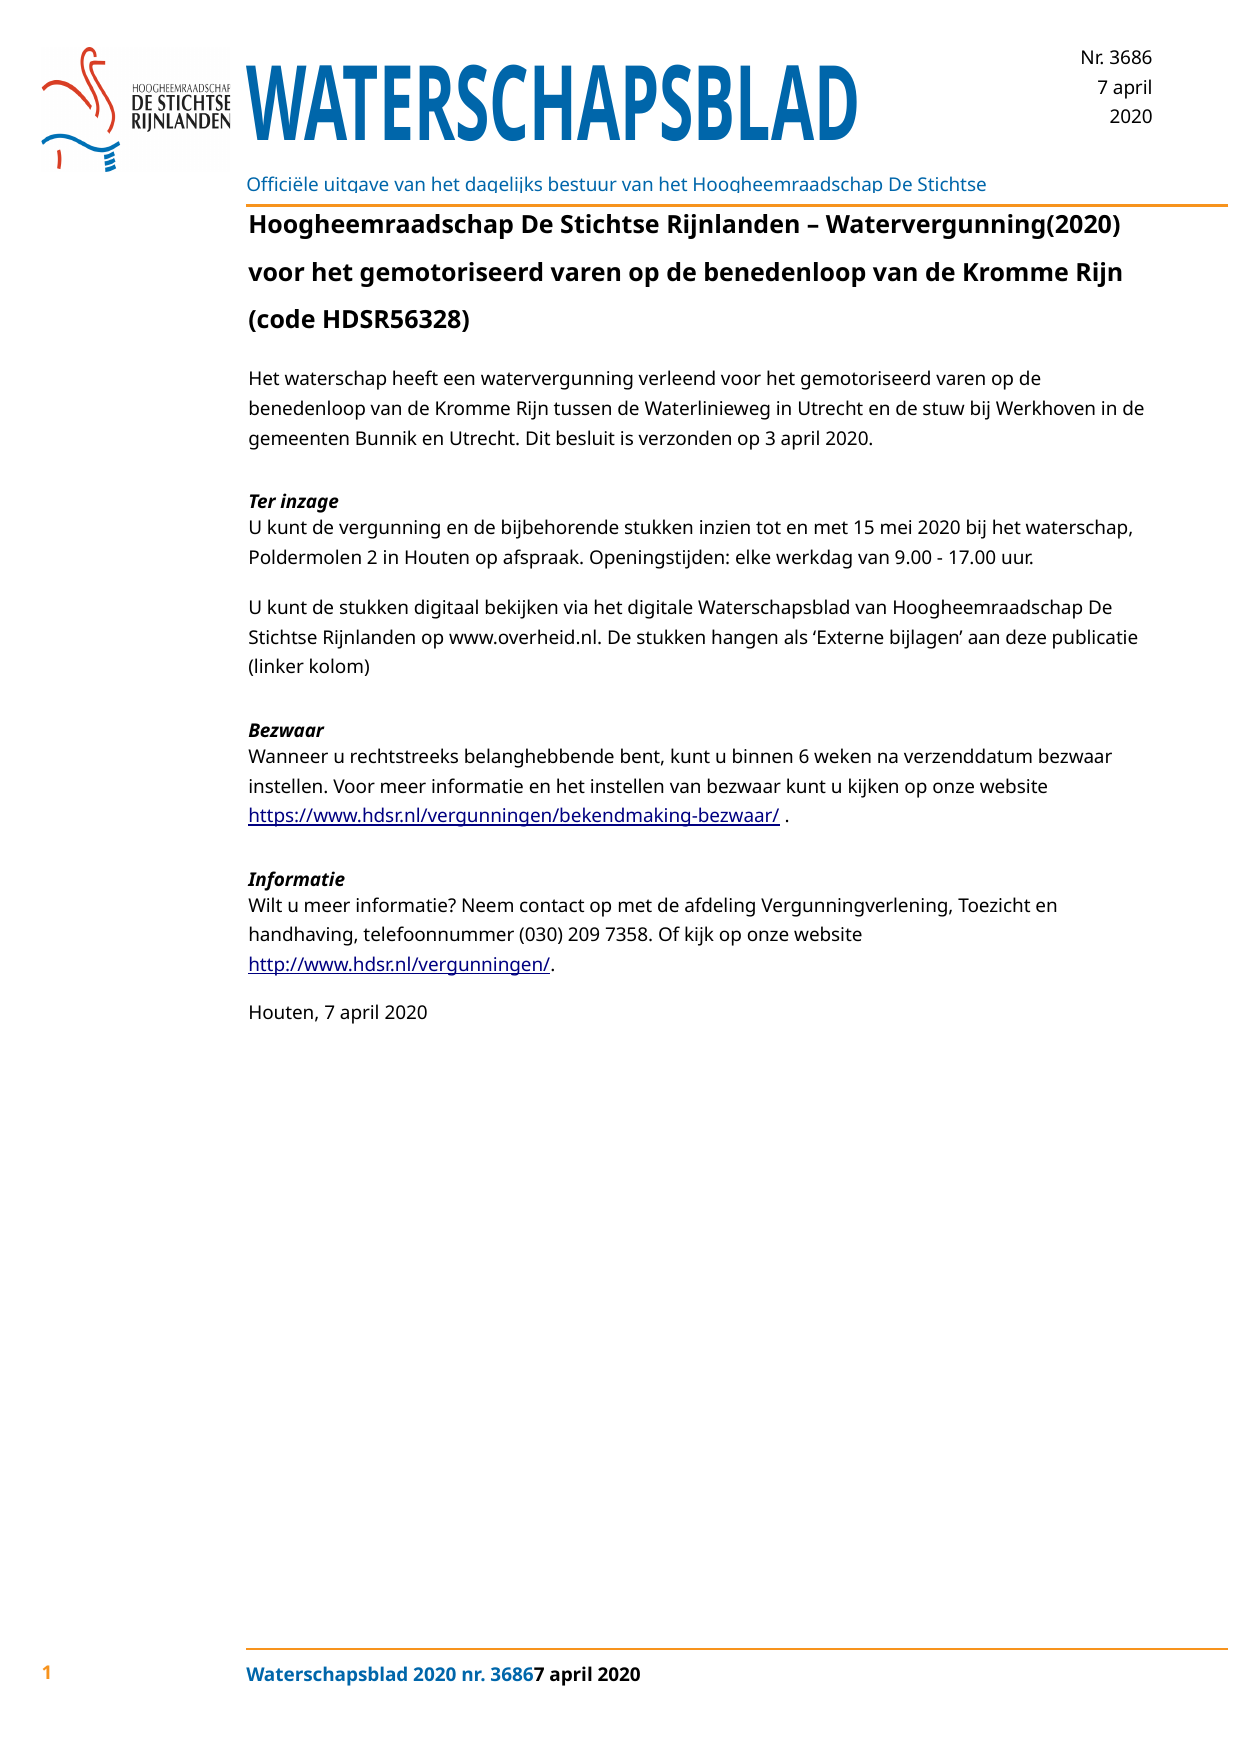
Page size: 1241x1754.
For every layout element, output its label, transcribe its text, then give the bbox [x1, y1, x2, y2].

text U kunt de vergunning en de bijbehorende stukken inzien tot en met 15 mei 2020 bij het waterschap, Poldermolen 2 in Houten op afspraak. Openingstijden: elke werkdag van 9.00 - 17.00 uur. [248, 514, 1152, 570]
text Ter inzage [248, 489, 1152, 514]
text Informatie [248, 866, 1152, 892]
text Wilt u meer informatie? Neem contact op met de afdeling Vergunningverlening, Toezicht en handhaving, telefoonnummer (030) 209 7358. Of kijk op onze website http://www.hdsr.nl/vergunningen/. [248, 892, 1152, 977]
text Bezwaar [248, 717, 1152, 743]
picture [41, 47, 231, 172]
text Houten, 7 april 2020 [248, 999, 1152, 1025]
text Het waterschap heeft een watervergunning verleend voor het gemotoriseerd varen op de benedenloop van de Kromme Rijn tussen de Waterlinieweg in Utrecht en de stuw bij Werkhoven in de gemeenten Bunnik en Utrecht. Dit besluit is verzonden op 3 april 2020. [248, 366, 1152, 450]
text Hoogheemraadschap De Stichtse Rijnlanden – Watervergunning(2020) voor het gemotoriseerd varen op de benedenloop van de Kromme Rijn (code HDSR56328) [248, 207, 1152, 336]
text U kunt de stukken digitaal bekijken via het digitale Waterschapsblad van Hoogheemraadschap De Stichtse Rijnlanden op www.overheid.nl. De stukken hangen als ‘Externe bijlagen’ aan deze publicatie (linker kolom) [248, 594, 1152, 679]
text Wanneer u rechtstreeks belanghebbende bent, kunt u binnen 6 weken na verzenddatum bezwaar instellen. Voor meer informatie en het instellen van bezwaar kunt u kijken op onze website https://www.hdsr.nl/vergunningen/bekendmaking-bezwaar/ . [248, 743, 1152, 828]
